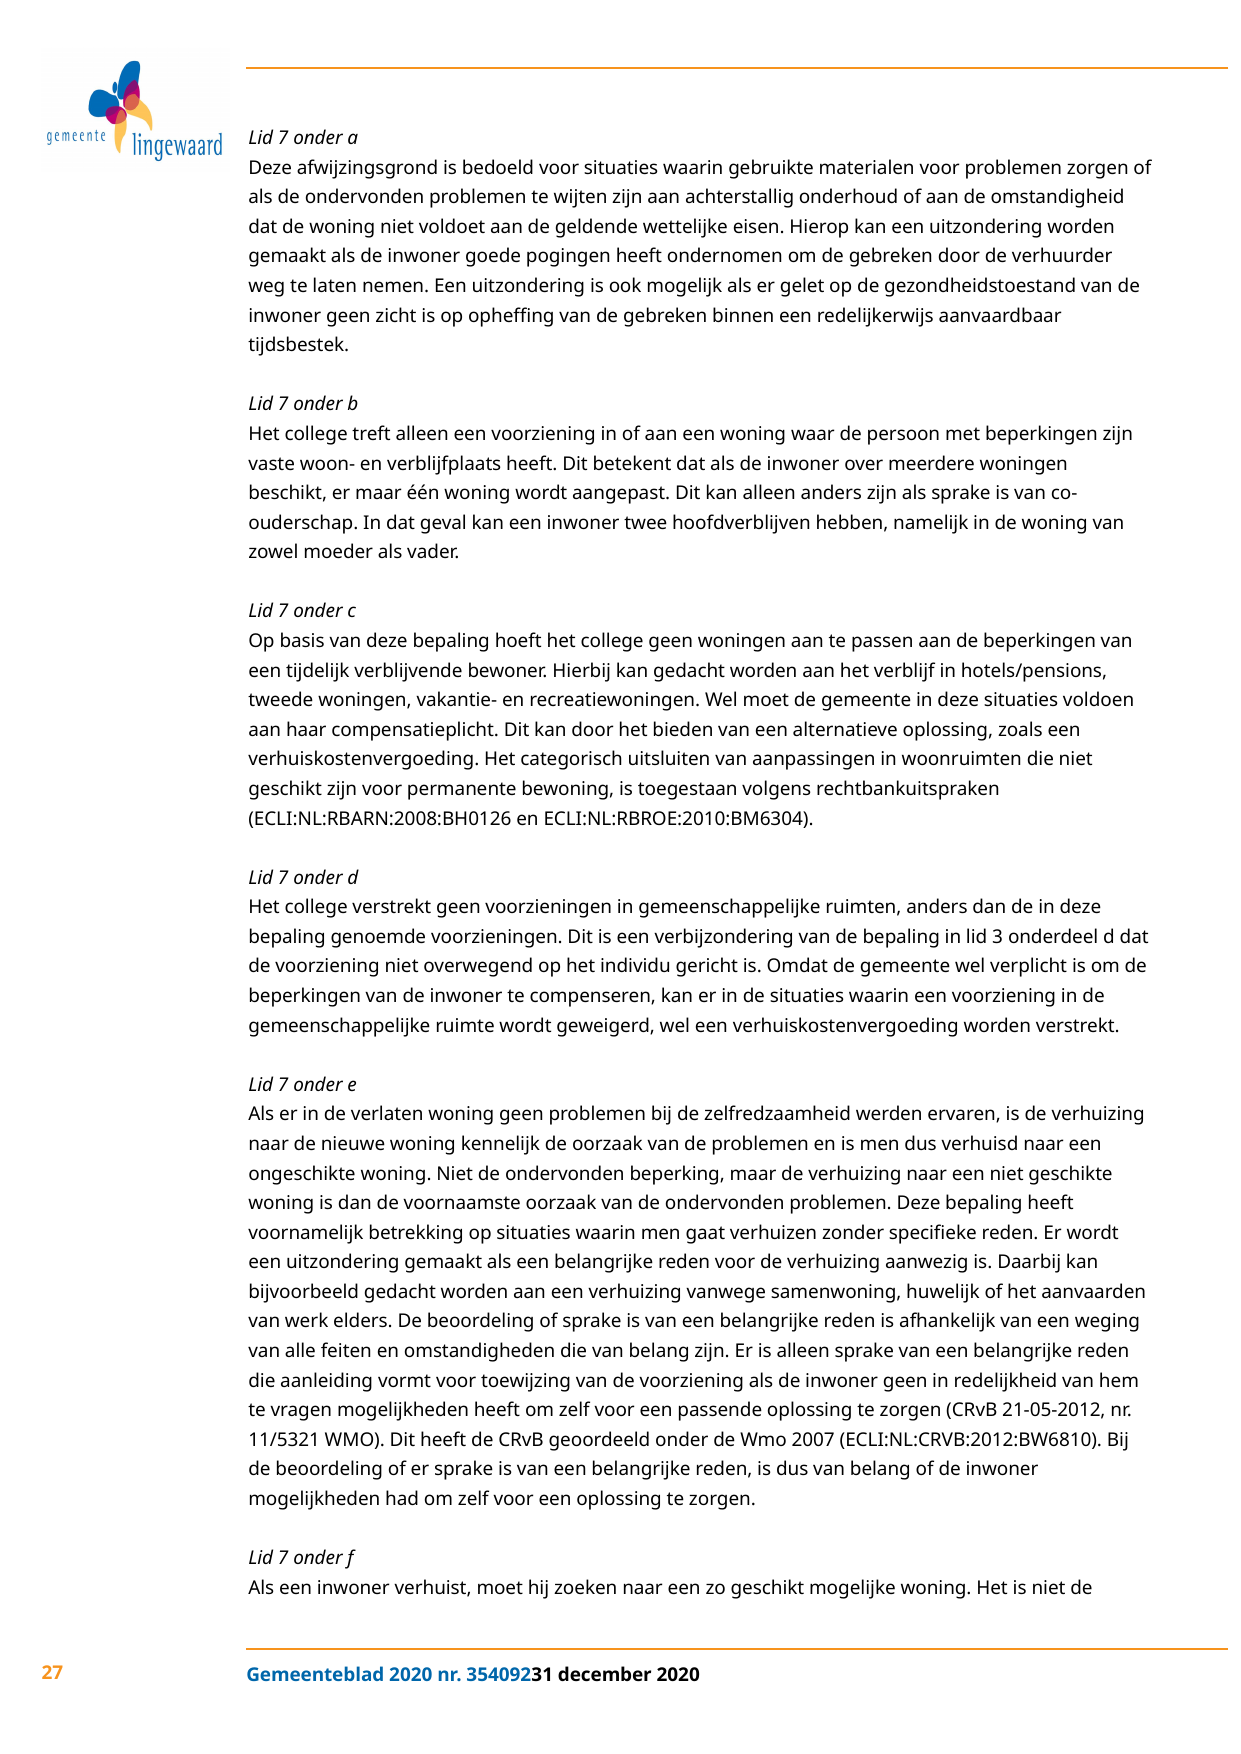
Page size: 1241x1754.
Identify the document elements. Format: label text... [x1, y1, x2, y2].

text Lid 7 onder f [248, 1544, 1152, 1570]
text Deze afwijzingsgrond is bedoeld voor situaties waarin gebruikte materialen voor problemen zorgen of als de ondervonden problemen te wijten zijn aan achterstallig onderhoud of aan de omstandigheid dat de woning niet voldoet aan de geldende wettelijke eisen. Hierop kan een uitzondering worden gemaakt als de inwoner goede pogingen heeft ondernomen om de gebreken door de verhuurder weg te laten nemen. Een uitzondering is ook mogelijk als er gelet op de gezondheidstoestand van de inwoner geen zicht is op opheffing van de gebreken binnen een redelijkerwijs aanvaardbaar tijdsbestek. [248, 154, 1152, 357]
text Lid 7 onder d [248, 864, 1152, 890]
text Het college verstrekt geen voorzieningen in gemeenschappelijke ruimten, anders dan de in deze bepaling genoemde voorzieningen. Dit is een verbijzondering van de bepaling in lid 3 onderdeel d dat de voorziening niet overwegend op het individu gericht is. Omdat de gemeente wel verplicht is om de beperkingen van de inwoner te compenseren, kan er in de situaties waarin een voorziening in de gemeenschappelijke ruimte wordt geweigerd, wel een verhuiskostenvergoeding worden verstrekt. [248, 893, 1152, 1038]
text Lid 7 onder c [248, 598, 1152, 623]
text Lid 7 onder e [248, 1071, 1152, 1097]
text Als er in de verlaten woning geen problemen bij de zelfredzaamheid werden ervaren, is de verhuizing naar de nieuwe woning kennelijk de oorzaak van de problemen en is men dus verhuisd naar een ongeschikte woning. Niet de ondervonden beperking, maar de verhuizing naar een niet geschikte woning is dan de voornaamste oorzaak van de ondervonden problemen. Deze bepaling heeft voornamelijk betrekking op situaties waarin men gaat verhuizen zonder specifieke reden. Er wordt een uitzondering gemaakt als een belangrijke reden voor de verhuizing aanwezig is. Daarbij kan bijvoorbeeld gedacht worden aan een verhuizing vanwege samenwoning, huwelijk of het aanvaarden van werk elders. De beoordeling of sprake is van een belangrijke reden is afhankelijk van een weging van alle feiten en omstandigheden die van belang zijn. Er is alleen sprake van een belangrijke reden die aanleiding vormt voor toewijzing van de voorziening als de inwoner geen in redelijkheid van hem te vragen mogelijkheden heeft om zelf voor een passende oplossing te zorgen (CRvB 21-05-2012, nr. 11/5321 WMO). Dit heeft de CRvB geoordeeld onder de Wmo 2007 (ECLI:NL:CRVB:2012:BW6810). Bij de beoordeling of er sprake is van een belangrijke reden, is dus van belang of de inwoner mogelijkheden had om zelf voor een oplossing te zorgen. [248, 1101, 1152, 1511]
text Op basis van deze bepaling hoeft het college geen woningen aan te passen aan de beperkingen van een tijdelijk verblijvende bewoner. Hierbij kan gedacht worden aan het verblijf in hotels/pensions, tweede woningen, vakantie‐ en recreatiewoningen. Wel moet de gemeente in deze situaties voldoen aan haar compensatieplicht. Dit kan door het bieden van een alternatieve oplossing, zoals een verhuiskostenvergoeding. Het categorisch uitsluiten van aanpassingen in woonruimten die niet geschikt zijn voor permanente bewoning, is toegestaan volgens rechtbankuitspraken (ECLI:NL:RBARN:2008:BH0126 en ECLI:NL:RBROE:2010:BM6304). [248, 627, 1152, 831]
text Lid 7 onder a [248, 124, 1152, 150]
text Als een inwoner verhuist, moet hij zoeken naar een zo geschikt mogelijke woning. Het is niet de [248, 1574, 1152, 1600]
text Het college treft alleen een voorziening in of aan een woning waar de persoon met beperkingen zijn vaste woon- en verblijfplaats heeft. Dit betekent dat als de inwoner over meerdere woningen beschikt, er maar één woning wordt aangepast. Dit kan alleen anders zijn als sprake is van co-ouderschap. In dat geval kan een inwoner twee hoofdverblijven hebben, namelijk in de woning van zowel moeder als vader. [248, 420, 1152, 564]
picture [41, 47, 231, 172]
text Lid 7 onder b [248, 391, 1152, 416]
